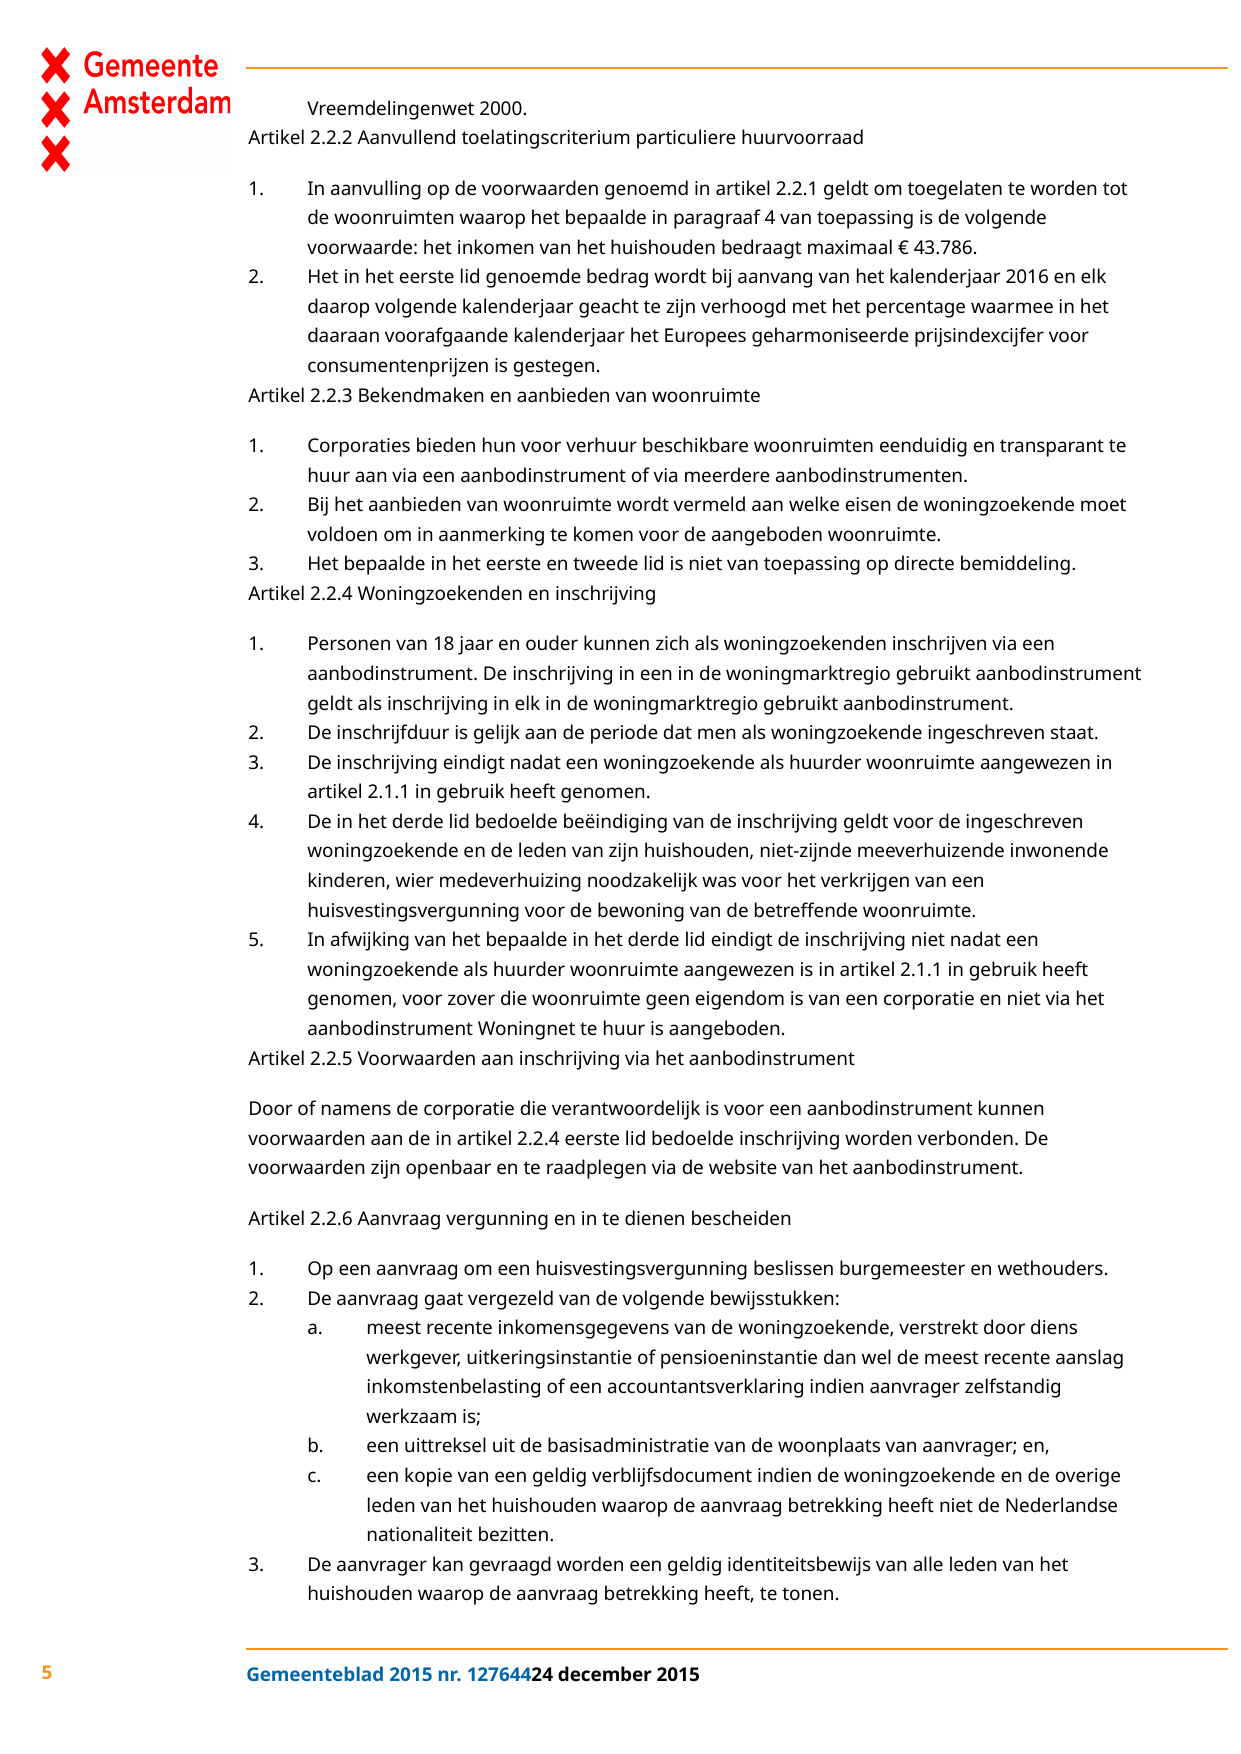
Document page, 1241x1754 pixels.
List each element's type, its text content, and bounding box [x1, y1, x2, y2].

list De aanvraag gaat vergezeld van de volgende bewijsstukken: [248, 1285, 1152, 1311]
text Artikel 2.2.2 Aanvullend toelatingscriterium particuliere huurvoorraad [248, 124, 1152, 150]
picture [41, 47, 231, 172]
list Het bepaalde in het eerste en tweede lid is niet van toepassing op directe bemiddeling. [248, 551, 1152, 576]
list Corporaties bieden hun voor verhuur beschikbare woonruimten eenduidig en transparant te huur aan via een aanbodinstrument of via meerdere aanbodinstrumenten. [248, 432, 1152, 488]
list Op een aanvraag om een huisvestingsvergunning beslissen burgemeester en wethouders. [248, 1255, 1152, 1281]
list Personen van 18 jaar en ouder kunnen zich als woningzoekenden inschrijven via een aanbodinstrument. De inschrijving in een in de woningmarktregio gebruikt aanbodinstrument geldt als inschrijving in elk in de woningmarktregio gebruikt aanbodinstrument. [248, 631, 1152, 716]
list meest recente inkomensgegevens van de woningzoekende, verstrekt door diens werkgever, uitkeringsinstantie of pensioeninstantie dan wel de meest recente aanslag inkomstenbelasting of een accountantsverklaring indien aanvrager zelfstandig werkzaam is; [307, 1314, 1152, 1429]
list een kopie van een geldig verblijfsdocument indien de woningzoekende en de overige leden van het huishouden waarop de aanvraag betrekking heeft niet de Nederlandse nationaliteit bezitten. [307, 1462, 1152, 1547]
list Het in het eerste lid genoemde bedrag wordt bij aanvang van het kalenderjaar 2016 en elk daarop volgende kalenderjaar geacht te zijn verhoogd met het percentage waarmee in het daaraan voorafgaande kalenderjaar het Europees geharmoniseerde prijsindexcijfer voor consumentenprijzen is gestegen. [248, 263, 1152, 378]
text Artikel 2.2.4 Woningzoekenden en inschrijving [248, 580, 1152, 606]
list De inschrijving eindigt nadat een woningzoekende als huurder woonruimte aangewezen in artikel 2.1.1 in gebruik heeft genomen. [248, 749, 1152, 804]
list De in het derde lid bedoelde beëindiging van de inschrijving geldt voor de ingeschreven woningzoekende en de leden van zijn huishouden, niet-zijnde meeverhuizende inwonende kinderen, wier medeverhuizing noodzakelijk was voor het verkrijgen van een huisvestingsvergunning voor de bewoning van de betreffende woonruimte. [248, 808, 1152, 923]
list In aanvulling op de voorwaarden genoemd in artikel 2.2.1 geldt om toegelaten te worden tot de woonruimten waarop het bepaalde in paragraaf 4 van toepassing is de volgende voorwaarde: het inkomen van het huishouden bedraagt maximaal € 43.786. [248, 175, 1152, 260]
list een uittreksel uit de basisadministratie van de woonplaats van aanvrager; en, [307, 1433, 1152, 1458]
text Artikel 2.2.3 Bekendmaken en aanbieden van woonruimte [248, 382, 1152, 408]
list Vreemdelingenwet 2000. [248, 95, 1152, 121]
list Bij het aanbieden van woonruimte wordt vermeld aan welke eisen de woningzoekende moet voldoen om in aanmerking te komen voor de aangeboden woonruimte. [248, 491, 1152, 547]
list In afwijking van het bepaalde in het derde lid eindigt de inschrijving niet nadat een woningzoekende als huurder woonruimte aangewezen is in artikel 2.1.1 in gebruik heeft genomen, voor zover die woonruimte geen eigendom is van een corporatie en niet via het aanbodinstrument Woningnet te huur is aangeboden. [248, 926, 1152, 1041]
text Door of namens de corporatie die verantwoordelijk is voor een aanbodinstrument kunnen voorwaarden aan de in artikel 2.2.4 eerste lid bedoelde inschrijving worden verbonden. De voorwaarden zijn openbaar en te raadplegen via de website van het aanbodinstrument. [248, 1095, 1152, 1180]
list De aanvrager kan gevraagd worden een geldig identiteitsbewijs van alle leden van het huishouden waarop de aanvraag betrekking heeft, te tonen. [248, 1551, 1152, 1606]
text Artikel 2.2.6 Aanvraag vergunning en in te dienen bescheiden [248, 1205, 1152, 1231]
text Artikel 2.2.5 Voorwaarden aan inschrijving via het aanbodinstrument [248, 1045, 1152, 1071]
list De inschrijfduur is gelijk aan de periode dat men als woningzoekende ingeschreven staat. [248, 719, 1152, 745]
